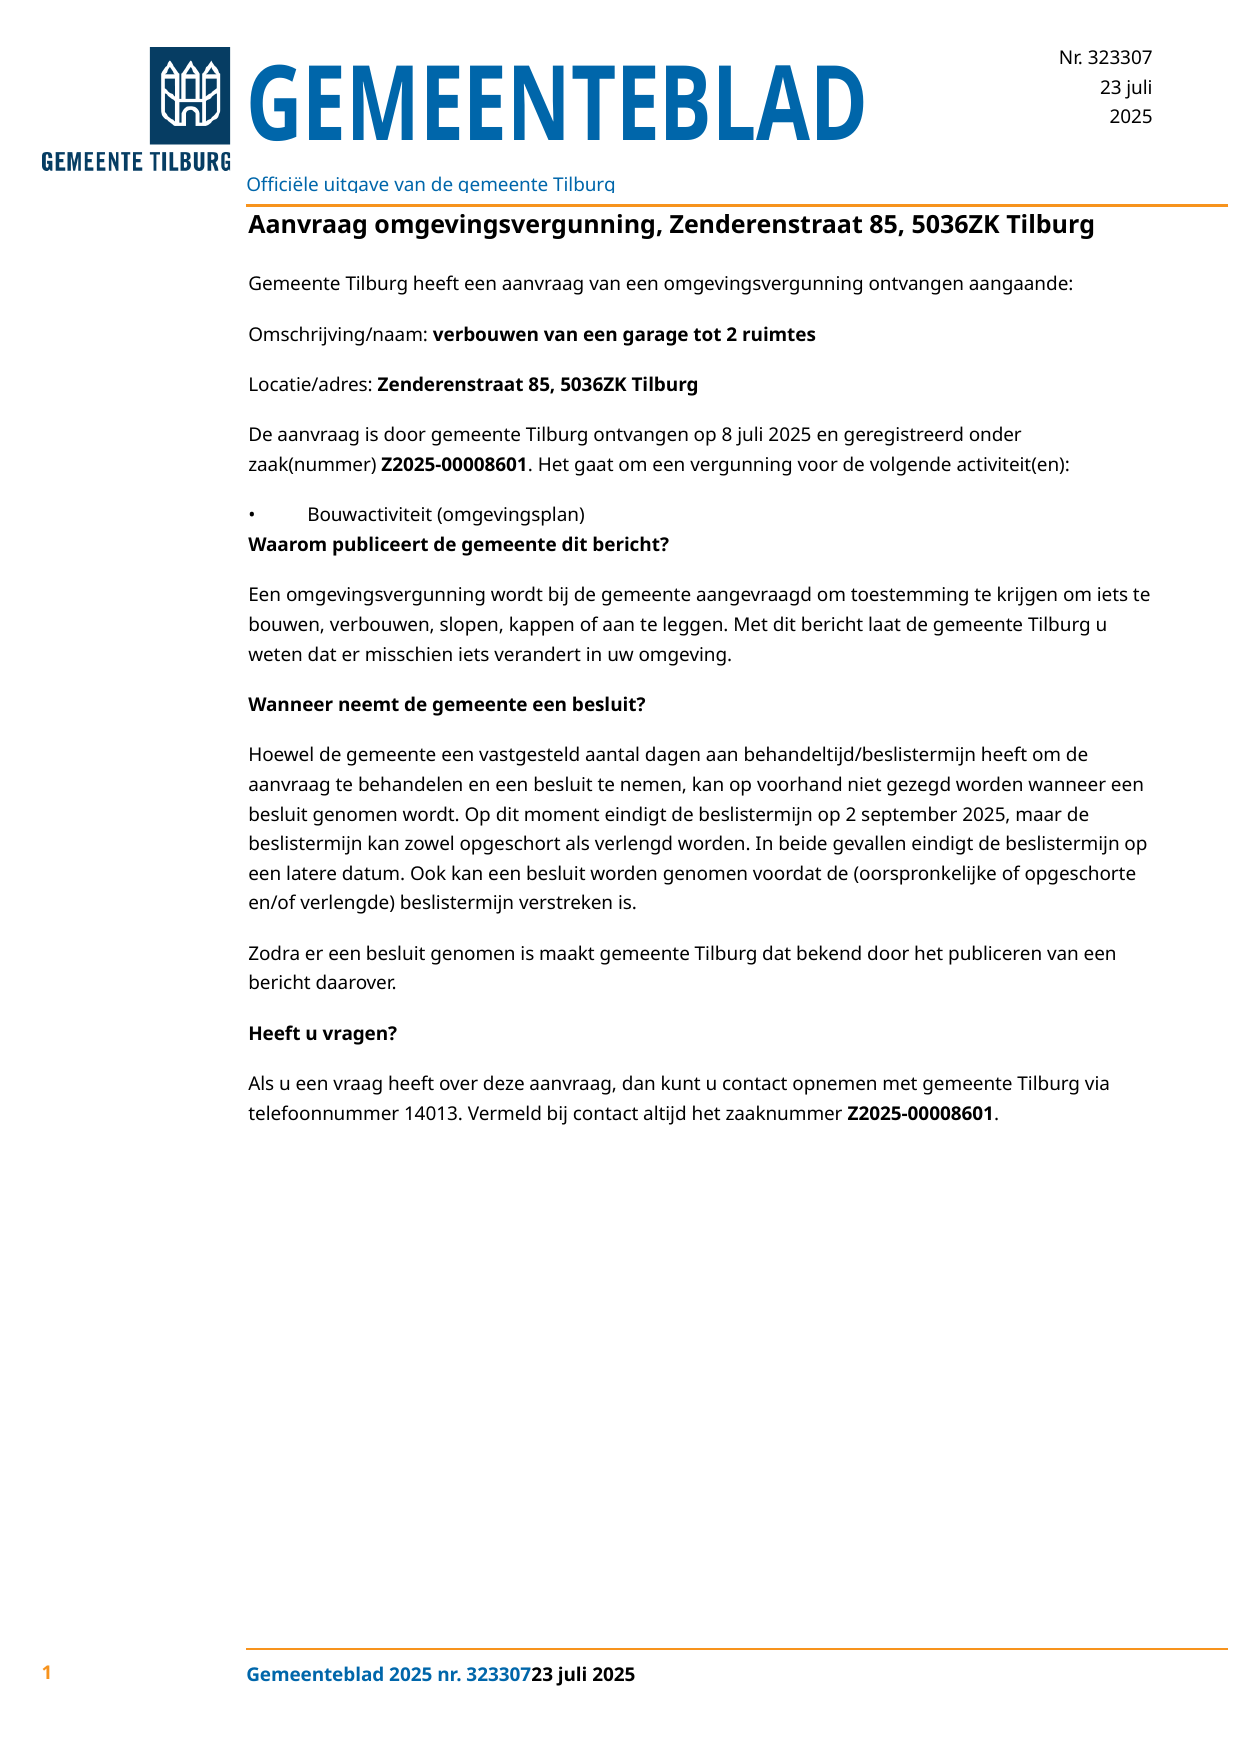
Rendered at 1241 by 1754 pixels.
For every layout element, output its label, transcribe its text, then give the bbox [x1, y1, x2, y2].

text Waarom publiceert de gemeente dit bericht? [248, 531, 1152, 557]
text Hoewel de gemeente een vastgesteld aantal dagen aan behandeltijd/beslistermijn heeft om de aanvraag te behandelen en een besluit te nemen, kan op voorhand niet gezegd worden wanneer een besluit genomen wordt. Op dit moment eindigt de beslistermijn op 2 september 2025, maar de beslistermijn kan zowel opgeschort als verlengd worden. In beide gevallen eindigt de beslistermijn op een latere datum. Ook kan een besluit worden genomen voordat de (oorspronkelijke of opgeschorte en/of verlengde) beslistermijn verstreken is. [248, 742, 1152, 915]
text Zodra er een besluit genomen is maakt gemeente Tilburg dat bekend door het publiceren van een bericht daarover. [248, 940, 1152, 995]
text Heeft u vragen? [248, 1020, 1152, 1046]
list Bouwactiviteit (omgevingsplan) [248, 502, 1152, 527]
text Een omgevingsvergunning wordt bij de gemeente aangevraagd om toestemming te krijgen om iets te bouwen, verbouwen, slopen, kappen of aan te leggen. Met dit bericht laat de gemeente Tilburg u weten dat er misschien iets verandert in uw omgeving. [248, 582, 1152, 666]
text De aanvraag is door gemeente Tilburg ontvangen op 8 juli 2025 en geregistreerd onder zaak(nummer) Z2025-00008601. Het gaat om een vergunning voor de volgende activiteit(en): [248, 422, 1152, 477]
text Locatie/adres: Zenderenstraat 85, 5036ZK Tilburg [248, 371, 1152, 397]
text Omschrijving/naam: verbouwen van een garage tot 2 ruimtes [248, 321, 1152, 346]
picture [41, 47, 231, 172]
text Wanneer neemt de gemeente een besluit? [248, 691, 1152, 717]
text Gemeente Tilburg heeft een aanvraag van een omgevingsvergunning ontvangen aangaande: [248, 270, 1152, 296]
text Aanvraag omgevingsvergunning, Zenderenstraat 85, 5036ZK Tilburg [248, 207, 1152, 241]
text Als u een vraag heeft over deze aanvraag, dan kunt u contact opnemen met gemeente Tilburg via telefoonnummer 14013. Vermeld bij contact altijd het zaaknummer Z2025-00008601. [248, 1070, 1152, 1126]
